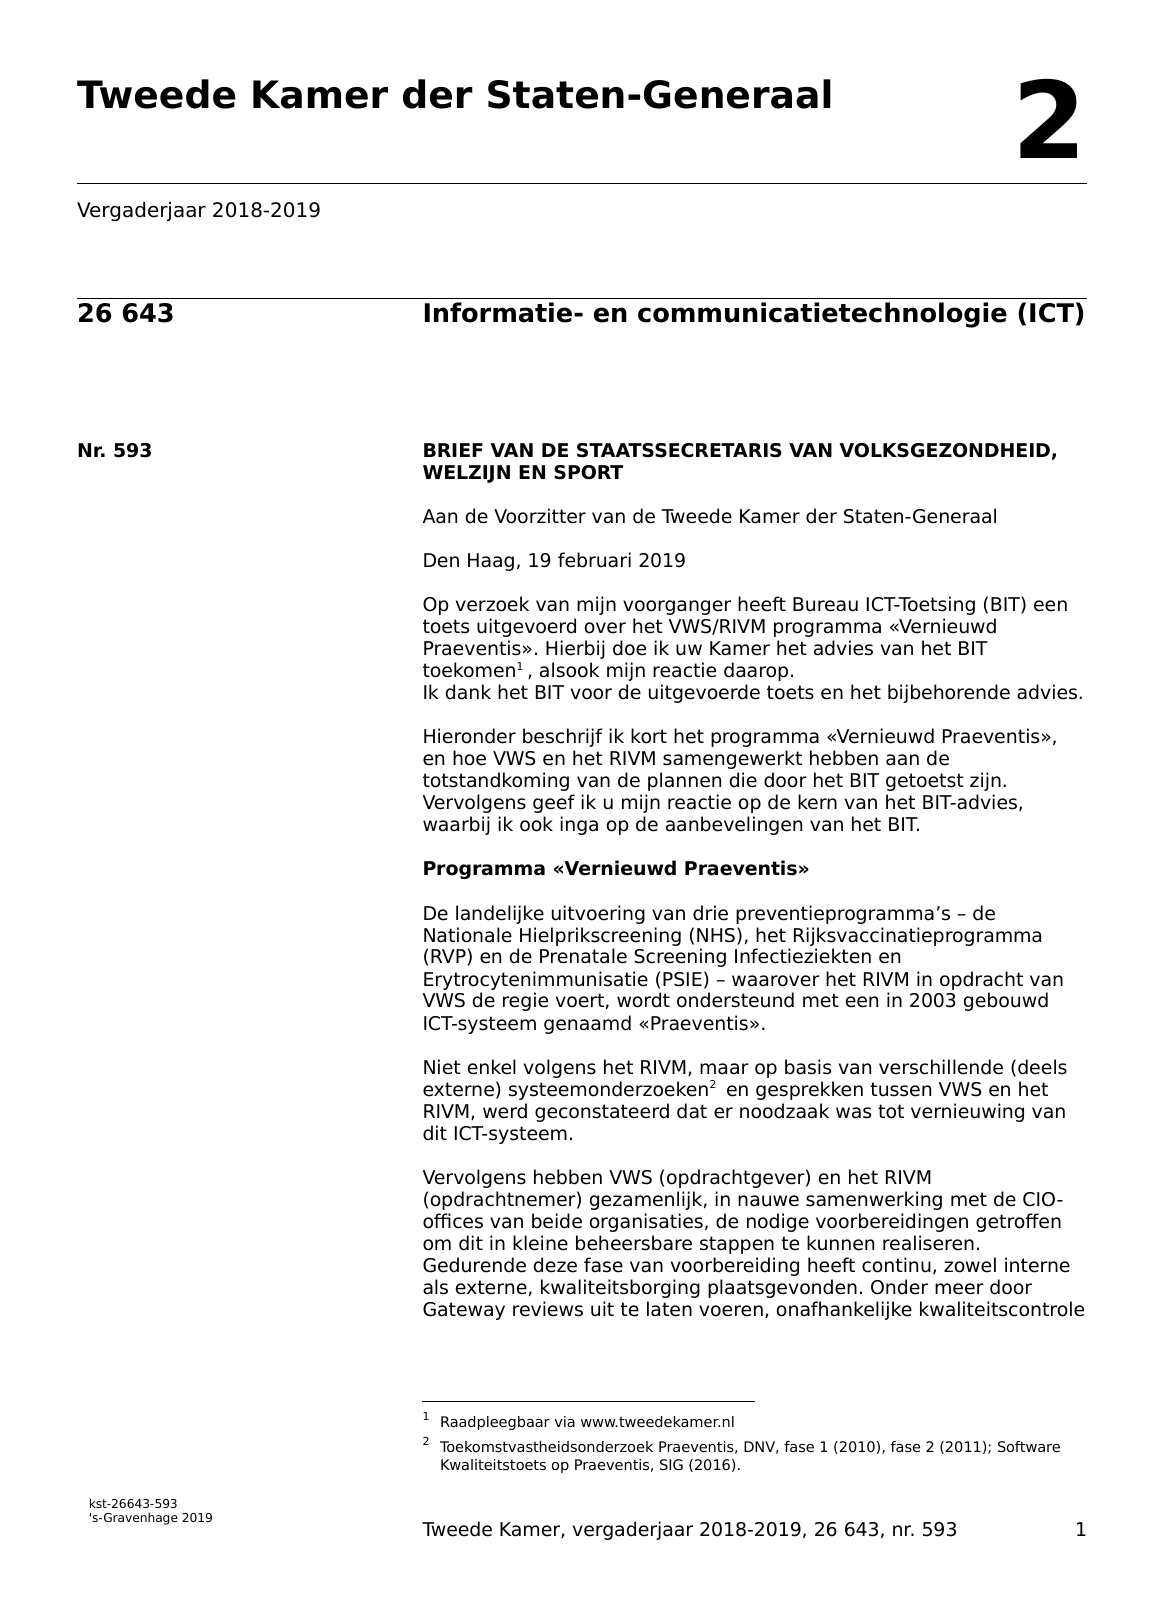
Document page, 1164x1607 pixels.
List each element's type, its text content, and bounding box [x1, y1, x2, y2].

text Toekomstvastheidsonderzoek Praeventis, DNV, fase 1 (2010), fase 2 (2011); Software Kwaliteitstoets op Praeventis, SIG (2016). [422, 1435, 1087, 1474]
text kst-26643-593 [88, 1497, 323, 1511]
text Raadpleegbaar via www.tweedekamer.nl [422, 1410, 1087, 1432]
table_header 2 [886, 59, 1087, 183]
text Op verzoek van mijn voorganger heeft Bureau ICT-Toetsing (BIT) een toets uitgevoerd over het VWS/RIVM programma «Vernieuwd Praeventis». Hierbij doe ik uw Kamer het advies van het BIT toekomen, alsook mijn reactie daarop. [422, 594, 1087, 682]
text 's-Gravenhage 2019 [88, 1511, 323, 1525]
subtitle Programma «Vernieuwd Praeventis» [422, 858, 1087, 880]
subtitle 26 643 Informatie- en communicatietechnologie (ICT) [77, 299, 1087, 329]
subtitle Nr. 593 BRIEF VAN DE STAATSSECRETARIS VAN VOLKSGEZONDHEID, WELZIJN EN SPORT [77, 440, 1087, 484]
text Den Haag, 19 februari 2019 [422, 550, 1087, 572]
table_cell Vergaderjaar 2018-2019 [77, 184, 1087, 298]
text De landelijke uitvoering van drie preventieprogramma’s – de Nationale Hielprikscreening (NHS), het Rijksvaccinatieprogramma (RVP) en de Prenatale Screening Infectieziekten en Erytrocytenimmunisatie (PSIE) – waarover het RIVM in opdracht van VWS de regie voert, wordt ondersteund met een in 2003 gebouwd ICT-systeem genaamd «Praeventis». [422, 902, 1087, 1034]
text Aan de Voorzitter van de Tweede Kamer der Staten-Generaal [422, 506, 1087, 528]
text Hieronder beschrijf ik kort het programma «Vernieuwd Praeventis», en hoe VWS en het RIVM samengewerkt hebben aan de totstandkoming van de plannen die door het BIT getoetst zijn. Vervolgens geef ik u mijn reactie op de kern van het BIT-advies, waarbij ik ook inga op de aanbevelingen van het BIT. [422, 726, 1087, 836]
table_header Tweede Kamer der Staten-Generaal [77, 59, 886, 183]
text Ik dank het BIT voor de uitgevoerde toets en het bijbehorende advies. [422, 682, 1087, 704]
text Niet enkel volgens het RIVM, maar op basis van verschillende (deels externe) systeemonderzoeken en gesprekken tussen VWS en het RIVM, werd geconstateerd dat er noodzaak was tot vernieuwing van dit ICT-systeem. [422, 1057, 1087, 1144]
text Vervolgens hebben VWS (opdrachtgever) en het RIVM (opdrachtnemer) gezamenlijk, in nauwe samenwerking met de CIO-offices van beide organisaties, de nodige voorbereidingen getroffen om dit in kleine beheersbare stappen te kunnen realiseren. Gedurende deze fase van voorbereiding heeft continu, zowel interne als externe, kwaliteitsborging plaatsgevonden. Onder meer door Gateway reviews uit te laten voeren, onafhankelijke kwaliteitscontrole [422, 1167, 1087, 1321]
